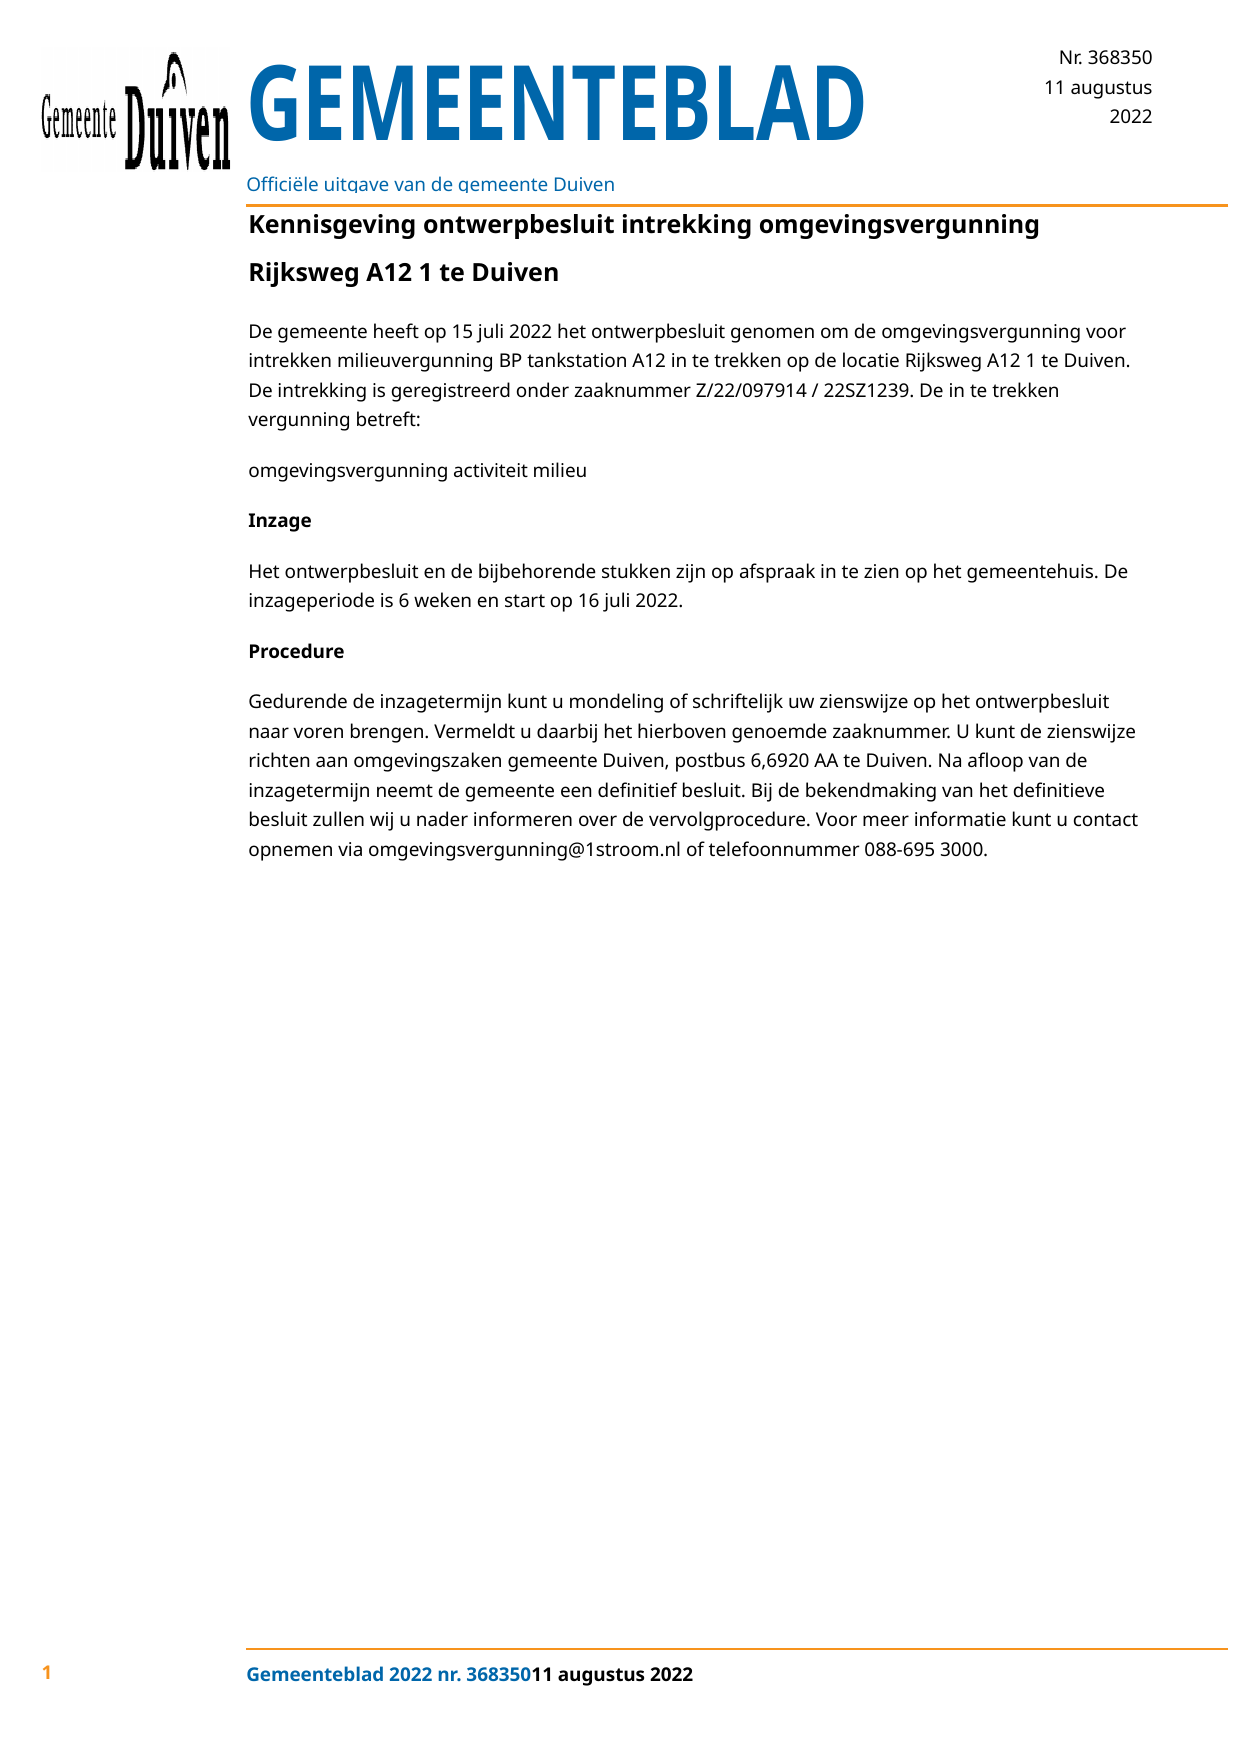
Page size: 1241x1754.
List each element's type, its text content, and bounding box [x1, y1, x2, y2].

picture [41, 47, 231, 172]
text Procedure [248, 638, 1152, 664]
text omgevingsvergunning activiteit milieu [248, 457, 1152, 483]
text Gedurende de inzagetermijn kunt u mondeling of schriftelijk uw zienswijze op het ontwerpbesluit naar voren brengen. Vermeldt u daarbij het hierboven genoemde zaaknummer. U kunt de zienswijze richten aan omgevingszaken gemeente Duiven, postbus 6,6920 AA te Duiven. Na afloop van de inzagetermijn neemt de gemeente een definitief besluit. Bij de bekendmaking van het definitieve besluit zullen wij u nader informeren over de vervolgprocedure. Voor meer informatie kunt u contact opnemen via omgevingsvergunning@1stroom.nl of telefoonnummer 088-695 3000. [248, 688, 1152, 862]
text Kennisgeving ontwerpbesluit intrekking omgevingsvergunning Rijksweg A12 1 te Duiven [248, 207, 1152, 288]
text Inzage [248, 507, 1152, 533]
text De gemeente heeft op 15 juli 2022 het ontwerpbesluit genomen om de omgevingsvergunning voor intrekken milieuvergunning BP tankstation A12 in te trekken op de locatie Rijksweg A12 1 te Duiven. De intrekking is geregistreerd onder zaaknummer Z/22/097914 / 22SZ1239. De in te trekken vergunning betreft: [248, 318, 1152, 432]
text Het ontwerpbesluit en de bijbehorende stukken zijn op afspraak in te zien op het gemeentehuis. De inzageperiode is 6 weken en start op 16 juli 2022. [248, 558, 1152, 613]
